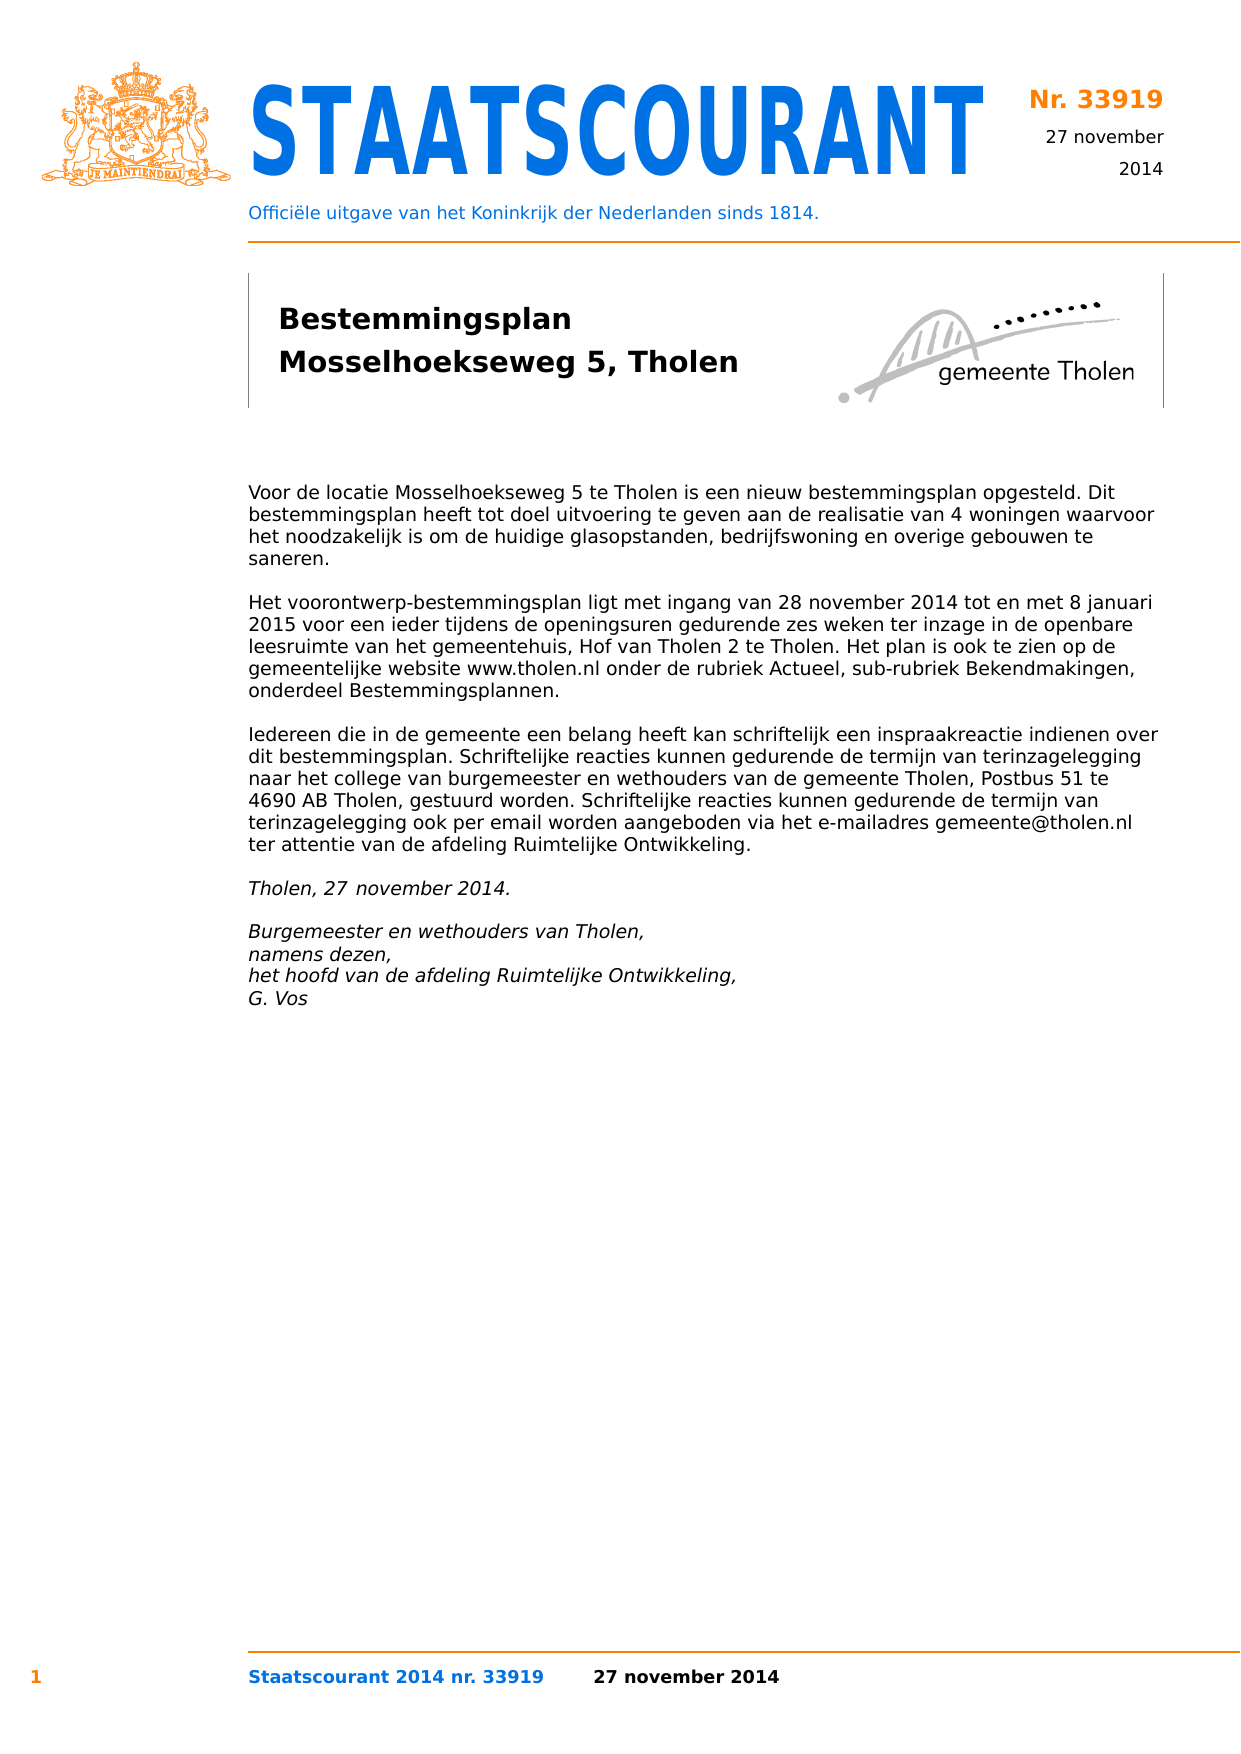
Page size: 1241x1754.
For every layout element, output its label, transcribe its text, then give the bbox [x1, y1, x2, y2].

table_cell 27 november [998, 121, 1240, 153]
table_header Nr. 33919 [998, 62, 1240, 121]
table_header STAATSCOURANT [248, 62, 998, 203]
text Tholen, 27 november 2014. [248, 878, 1163, 899]
table_header [25, 62, 248, 241]
subtitle Bestemmingsplan Mosselhoekseweg 5, Tholen [249, 273, 1163, 408]
picture [41, 62, 231, 186]
text Het voorontwerp-bestemmingsplan ligt met ingang van 28 november 2014 tot en met 8 januari 2015 voor een ieder tijdens de openingsuren gedurende zes weken ter inzage in de openbare leesruimte van het gemeentehuis, Hof van Tholen 2 te Tholen. Het plan is ook te zien op de gemeentelijke website www.tholen.nl onder de rubriek Actueel, sub-rubriek Bekendmakingen, onderdeel Bestemmingsplannen. [248, 592, 1163, 702]
text Burgemeester en wethouders van Tholen, namens dezen, het hoofd van de afdeling Ruimtelijke Ontwikkeling, G. Vos [248, 921, 1163, 1009]
text Voor de locatie Mosselhoekseweg 5 te Tholen is een nieuw bestemmingsplan opgesteld. Dit bestemmingsplan heeft tot doel uitvoering te geven aan de realisatie van 4 woningen waarvoor het noodzakelijk is om de huidige glasopstanden, bedrijfswoning en overige gebouwen te saneren. [248, 482, 1163, 570]
table_cell Officiële uitgave van het Koninkrijk der Nederlanden sinds 1814. [248, 203, 1240, 241]
table_cell 2014 [998, 153, 1240, 203]
picture [838, 302, 1134, 403]
text Iedereen die in de gemeente een belang heeft kan schriftelijk een inspraakreactie indienen over dit bestemmingsplan. Schriftelijke reacties kunnen gedurende de termijn van terinzagelegging naar het college van burgemeester en wethouders van de gemeente Tholen, Postbus 51 te 4690 AB Tholen, gestuurd worden. Schriftelijke reacties kunnen gedurende de termijn van terinzagelegging ook per email worden aangeboden via het e-mailadres gemeente@tholen.nl ter attentie van de afdeling Ruimtelijke Ontwikkeling. [248, 724, 1163, 856]
